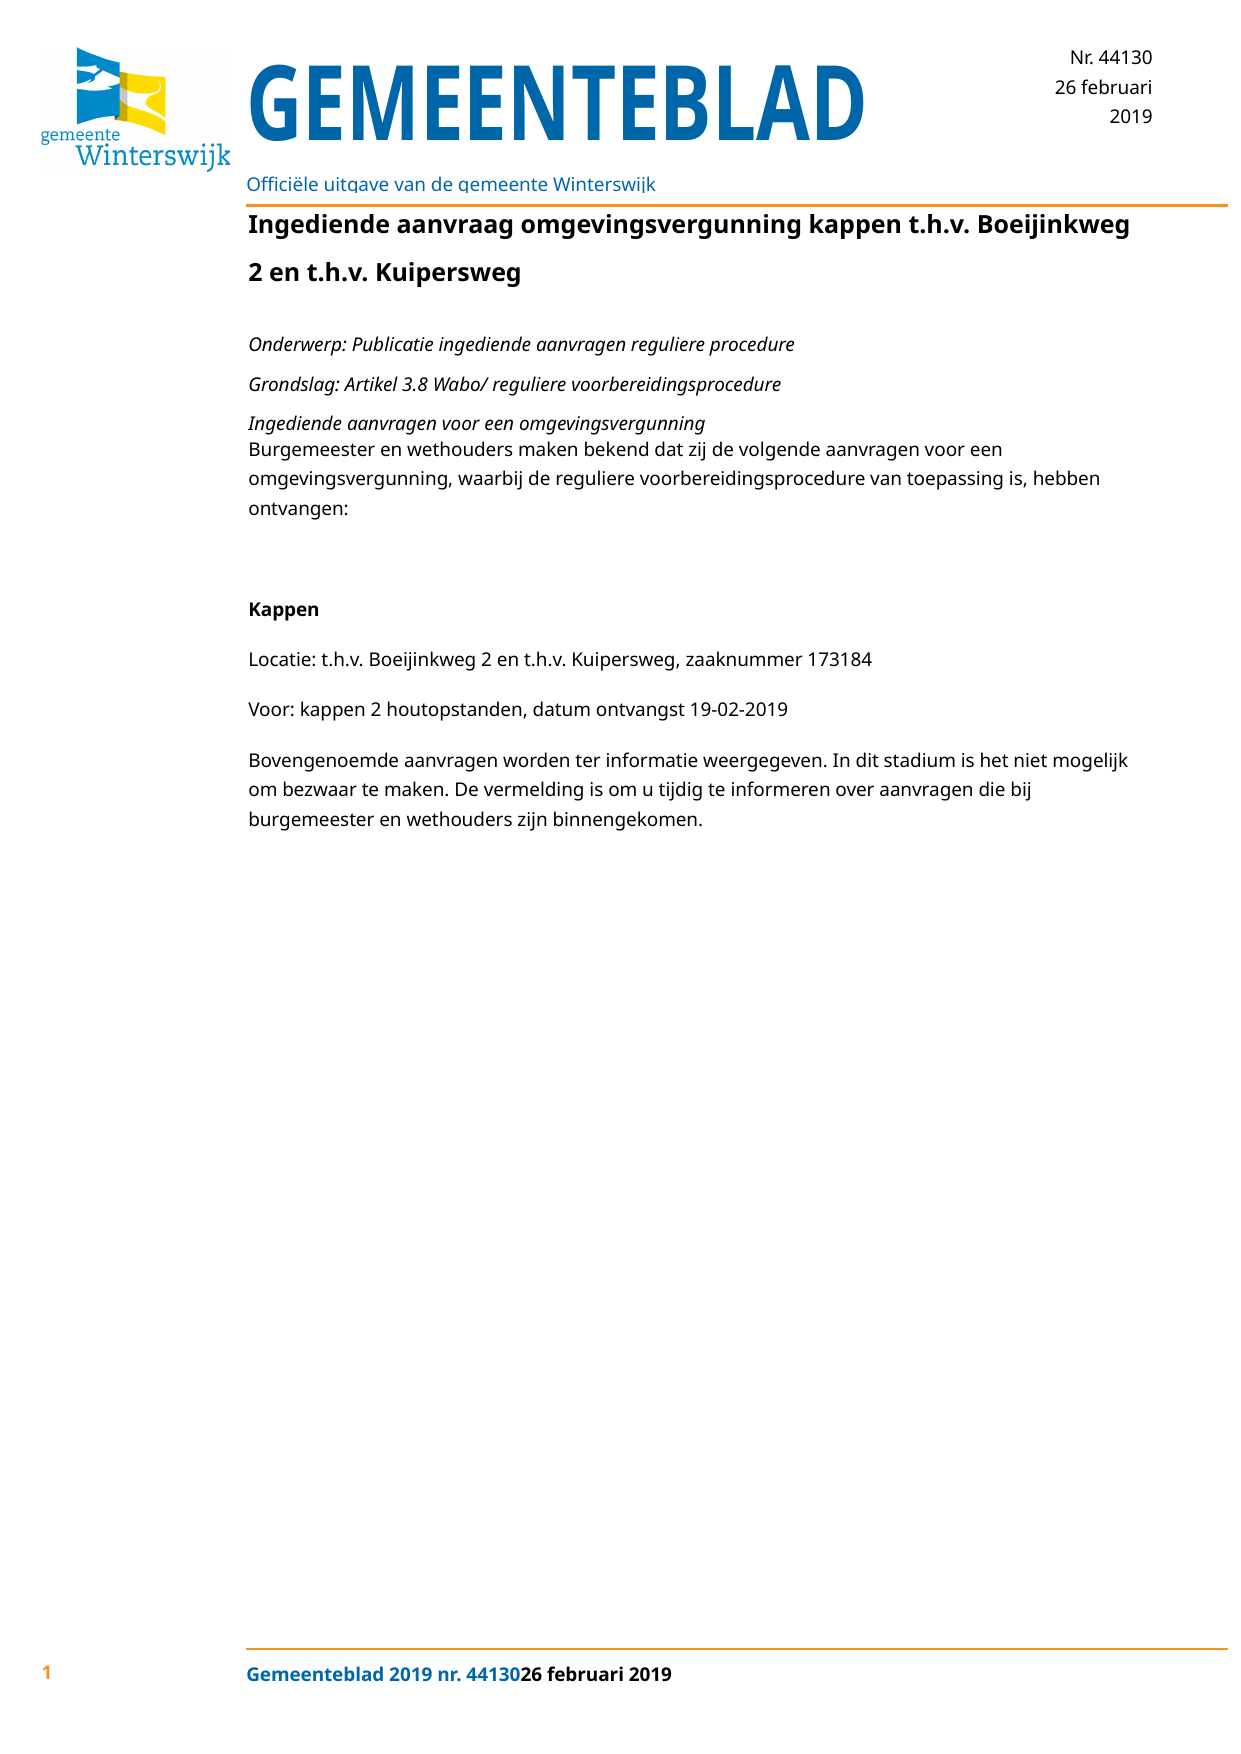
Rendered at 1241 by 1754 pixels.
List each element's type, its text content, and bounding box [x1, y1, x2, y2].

text Grondslag: Artikel 3.8 Wabo/ reguliere voorbereidingsprocedure [248, 371, 1152, 396]
text Kappen [248, 596, 1152, 621]
text Ingediende aanvragen voor een omgevingsvergunning [248, 410, 1152, 436]
text Onderwerp: Publicatie ingediende aanvragen reguliere procedure [248, 331, 1152, 357]
text Ingediende aanvraag omgevingsvergunning kappen t.h.v. Boeijinkweg 2 en t.h.v. Kuipersweg [248, 207, 1152, 288]
text Bovengenoemde aanvragen worden ter informatie weergegeven. In dit stadium is het niet mogelijk om bezwaar te maken. De vermelding is om u tijdig te informeren over aanvragen die bij burgemeester en wethouders zijn binnengekomen. [248, 747, 1152, 832]
text Voor: kappen 2 houtopstanden, datum ontvangst 19-02-2019 [248, 697, 1152, 722]
picture [41, 47, 231, 172]
text Burgemeester en wethouders maken bekend dat zij de volgende aanvragen voor een omgevingsvergunning, waarbij de reguliere voorbereidingsprocedure van toepassing is, hebben ontvangen: [248, 436, 1152, 521]
picture [225, 153, 231, 162]
text Locatie: t.h.v. Boeijinkweg 2 en t.h.v. Kuipersweg, zaaknummer 173184 [248, 646, 1152, 672]
